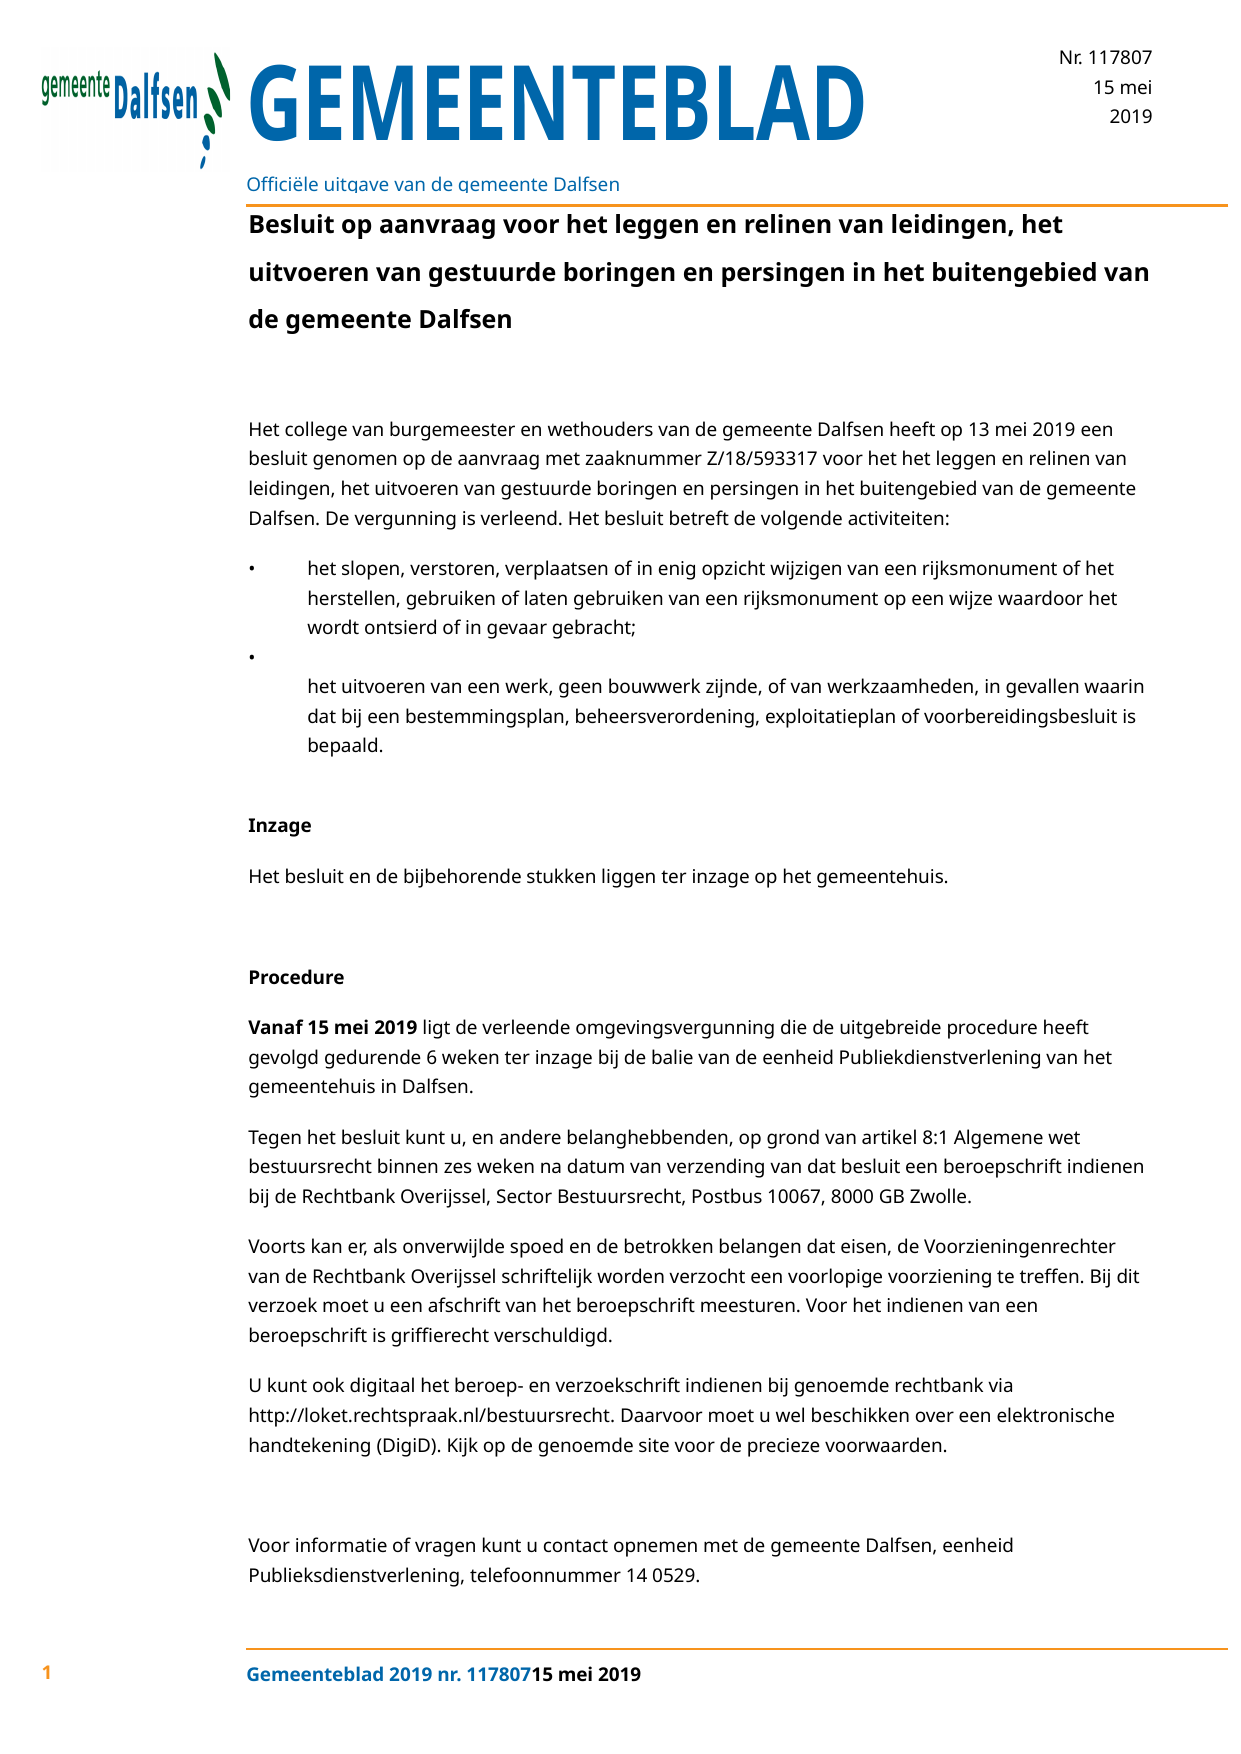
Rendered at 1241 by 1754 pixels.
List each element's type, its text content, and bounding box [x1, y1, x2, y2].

text Voor informatie of vragen kunt u contact opnemen met de gemeente Dalfsen, eenheid Publieksdienstverlening, telefoonnummer 14 0529. [248, 1533, 1152, 1588]
list het uitvoeren van een werk, geen bouwwerk zijnde, of van werkzaamheden, in gevallen waarin dat bij een bestemmingsplan, beheersverordening, exploitatieplan of voorbereidingsbesluit is bepaald. [248, 673, 1152, 758]
text U kunt ook digitaal het beroep- en verzoekschrift indienen bij genoemde rechtbank via http://loket.rechtspraak.nl/bestuursrecht. Daarvoor moet u wel beschikken over een elektronische handtekening (DigiD). Kijk op de genoemde site voor de precieze voorwaarden. [248, 1373, 1152, 1457]
text Voorts kan er, als onverwijlde spoed en de betrokken belangen dat eisen, de Voorzieningenrechter van de Rechtbank Overijssel schriftelijk worden verzocht een voorlopige voorziening te treffen. Bij dit verzoek moet u een afschrift van het beroepschrift meesturen. Voor het indienen van een beroepschrift is griffierecht verschuldigd. [248, 1233, 1152, 1348]
picture [41, 47, 231, 172]
text Besluit op aanvraag voor het leggen en relinen van leidingen, het uitvoeren van gestuurde boringen en persingen in het buitengebied van de gemeente Dalfsen [248, 207, 1152, 336]
text Het college van burgemeester en wethouders van de gemeente Dalfsen heeft op 13 mei 2019 een besluit genomen op de aanvraag met zaaknummer Z/18/593317 voor het het leggen en relinen van leidingen, het uitvoeren van gestuurde boringen en persingen in het buitengebied van de gemeente Dalfsen. De vergunning is verleend. Het besluit betreft de volgende activiteiten: [248, 416, 1152, 530]
list het slopen, verstoren, verplaatsen of in enig opzicht wijzigen van een rijksmonument of het herstellen, gebruiken of laten gebruiken van een rijksmonument op een wijze waardoor het wordt ontsierd of in gevaar gebracht; [248, 555, 1152, 640]
text Inzage [248, 813, 1152, 838]
text Vanaf 15 mei 2019 ligt de verleende omgevingsvergunning die de uitgebreide procedure heeft gevolgd gedurende 6 weken ter inzage bij de balie van de eenheid Publiekdienstverlening van het gemeentehuis in Dalfsen. [248, 1014, 1152, 1099]
text Tegen het besluit kunt u, en andere belanghebbenden, op grond van artikel 8:1 Algemene wet bestuursrecht binnen zes weken na datum van verzending van dat besluit een beroepschrift indienen bij de Rechtbank Overijssel, Sector Bestuursrecht, Postbus 10067, 8000 GB Zwolle. [248, 1124, 1152, 1209]
text Het besluit en de bijbehorende stukken liggen ter inzage op het gemeentehuis. [248, 863, 1152, 889]
text Procedure [248, 964, 1152, 989]
